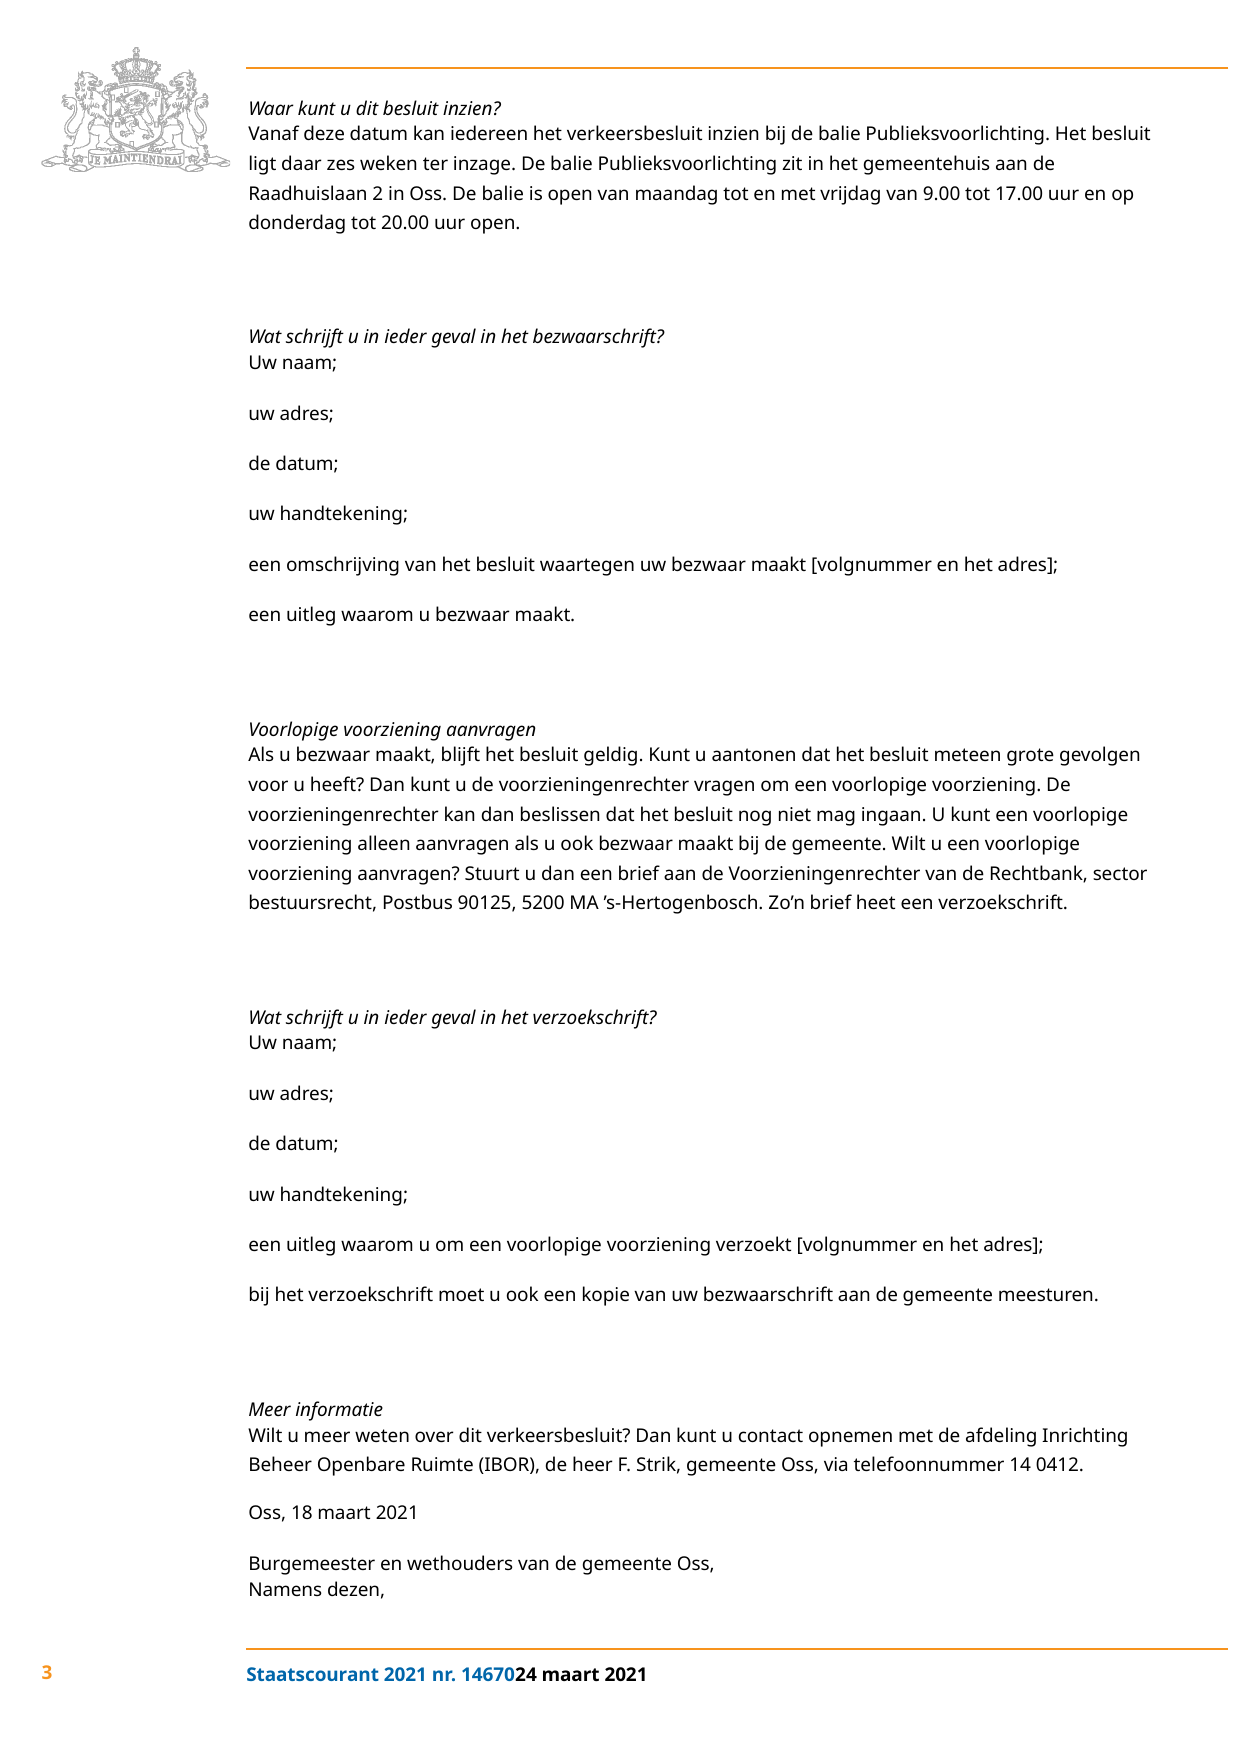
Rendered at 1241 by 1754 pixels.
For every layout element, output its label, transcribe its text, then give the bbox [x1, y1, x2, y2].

text Wat schrijft u in ieder geval in het verzoekschrift? [248, 1004, 1152, 1029]
text Voorlopige voorziening aanvragen [248, 716, 1152, 742]
text de datum; [248, 1130, 1152, 1156]
text uw handtekening; [248, 501, 1152, 526]
text uw handtekening; [248, 1181, 1152, 1207]
text Namens dezen, [248, 1576, 1152, 1602]
text Waar kunt u dit besluit inzien? [248, 95, 1152, 121]
text een omschrijving van het besluit waartegen uw bezwaar maakt [volgnummer en het adres]; [248, 551, 1152, 577]
text Wat schrijft u in ieder geval in het bezwaarschrift? [248, 324, 1152, 349]
text Uw naam; [248, 1029, 1152, 1055]
text Wilt u meer weten over dit verkeersbesluit? Dan kunt u contact opnemen met de afdeling Inrichting Beheer Openbare Ruimte (IBOR), de heer F. Strik, gemeente Oss, via telefoonnummer 14 0412. [248, 1422, 1152, 1477]
text de datum; [248, 450, 1152, 476]
text Vanaf deze datum kan iedereen het verkeersbesluit inzien bij de balie Publieksvoorlichting. Het besluit ligt daar zes weken ter inzage. De balie Publieksvoorlichting zit in het gemeentehuis aan de Raadhuislaan 2 in Oss. De balie is open van maandag tot en met vrijdag van 9.00 tot 17.00 uur en op donderdag tot 20.00 uur open. [248, 121, 1152, 235]
text een uitleg waarom u om een voorlopige voorziening verzoekt [volgnummer en het adres]; [248, 1231, 1152, 1257]
text een uitleg waarom u bezwaar maakt. [248, 601, 1152, 627]
picture [41, 47, 231, 172]
text Oss, 18 maart 2021 [248, 1499, 1152, 1525]
text Meer informatie [248, 1396, 1152, 1422]
text uw adres; [248, 400, 1152, 426]
text Als u bezwaar maakt, blijft het besluit geldig. Kunt u aantonen dat het besluit meteen grote gevolgen voor u heeft? Dan kunt u de voorzieningenrechter vragen om een voorlopige voorziening. De voorzieningenrechter kan dan beslissen dat het besluit nog niet mag ingaan. U kunt een voorlopige voorziening alleen aanvragen als u ook bezwaar maakt bij de gemeente. Wilt u een voorlopige voorziening aanvragen? Stuurt u dan een brief aan de Voorzieningenrechter van de Rechtbank, sector bestuursrecht, Postbus 90125, 5200 MA ’s-Hertogenbosch. Zo’n brief heet een verzoekschrift. [248, 742, 1152, 915]
text uw adres; [248, 1080, 1152, 1106]
text bij het verzoekschrift moet u ook een kopie van uw bezwaarschrift aan de gemeente meesturen. [248, 1282, 1152, 1307]
text Uw naam; [248, 349, 1152, 375]
text Burgemeester en wethouders van de gemeente Oss, [248, 1551, 1152, 1576]
